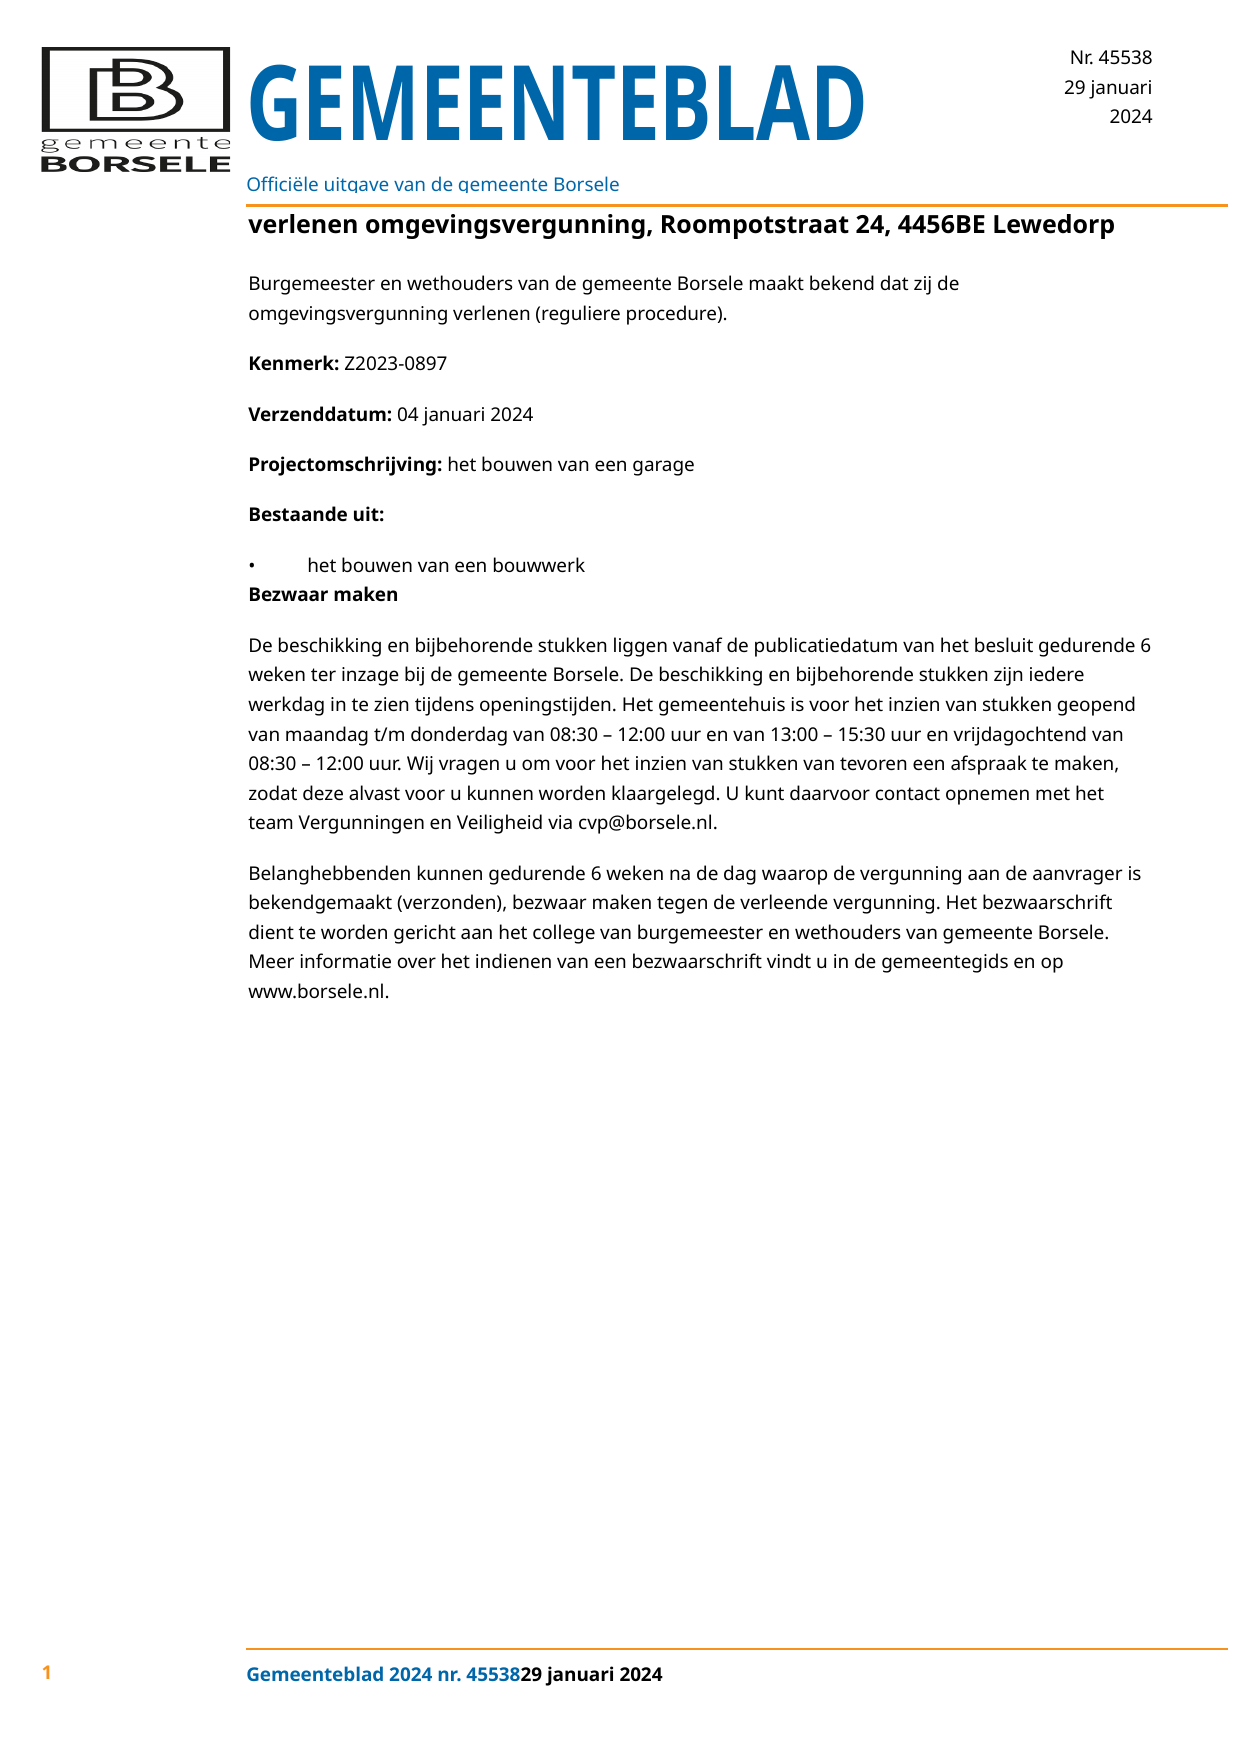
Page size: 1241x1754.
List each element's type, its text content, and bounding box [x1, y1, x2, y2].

picture [41, 47, 231, 172]
text Bezwaar maken [248, 582, 1152, 607]
list het bouwen van een bouwwerk [248, 552, 1152, 578]
text Belanghebbenden kunnen gedurende 6 weken na de dag waarop de vergunning aan de aanvrager is bekendgemaakt (verzonden), bezwaar maken tegen de verleende vergunning. Het bezwaarschrift dient te worden gericht aan het college van burgemeester en wethouders van gemeente Borsele. Meer informatie over het indienen van een bezwaarschrift vindt u in de gemeentegids en op www.borsele.nl. [248, 860, 1152, 1004]
text De beschikking en bijbehorende stukken liggen vanaf de publicatiedatum van het besluit gedurende 6 weken ter inzage bij de gemeente Borsele. De beschikking en bijbehorende stukken zijn iedere werkdag in te zien tijdens openingstijden. Het gemeentehuis is voor het inzien van stukken geopend van maandag t/m donderdag van 08:30 – 12:00 uur en van 13:00 – 15:30 uur en vrijdagochtend van 08:30 – 12:00 uur. Wij vragen u om voor het inzien van stukken van tevoren een afspraak te maken, zodat deze alvast voor u kunnen worden klaargelegd. U kunt daarvoor contact opnemen met het team Vergunningen en Veiligheid via cvp@borsele.nl. [248, 632, 1152, 835]
text Burgemeester en wethouders van de gemeente Borsele maakt bekend dat zij de omgevingsvergunning verlenen (reguliere procedure). [248, 270, 1152, 326]
text Projectomschrijving: het bouwen van een garage [248, 451, 1152, 477]
text Bestaande uit: [248, 502, 1152, 527]
text verlenen omgevingsvergunning, Roompotstraat 24, 4456BE Lewedorp [248, 207, 1152, 241]
text Verzenddatum: 04 januari 2024 [248, 401, 1152, 426]
text Kenmerk: Z2023-0897 [248, 350, 1152, 376]
